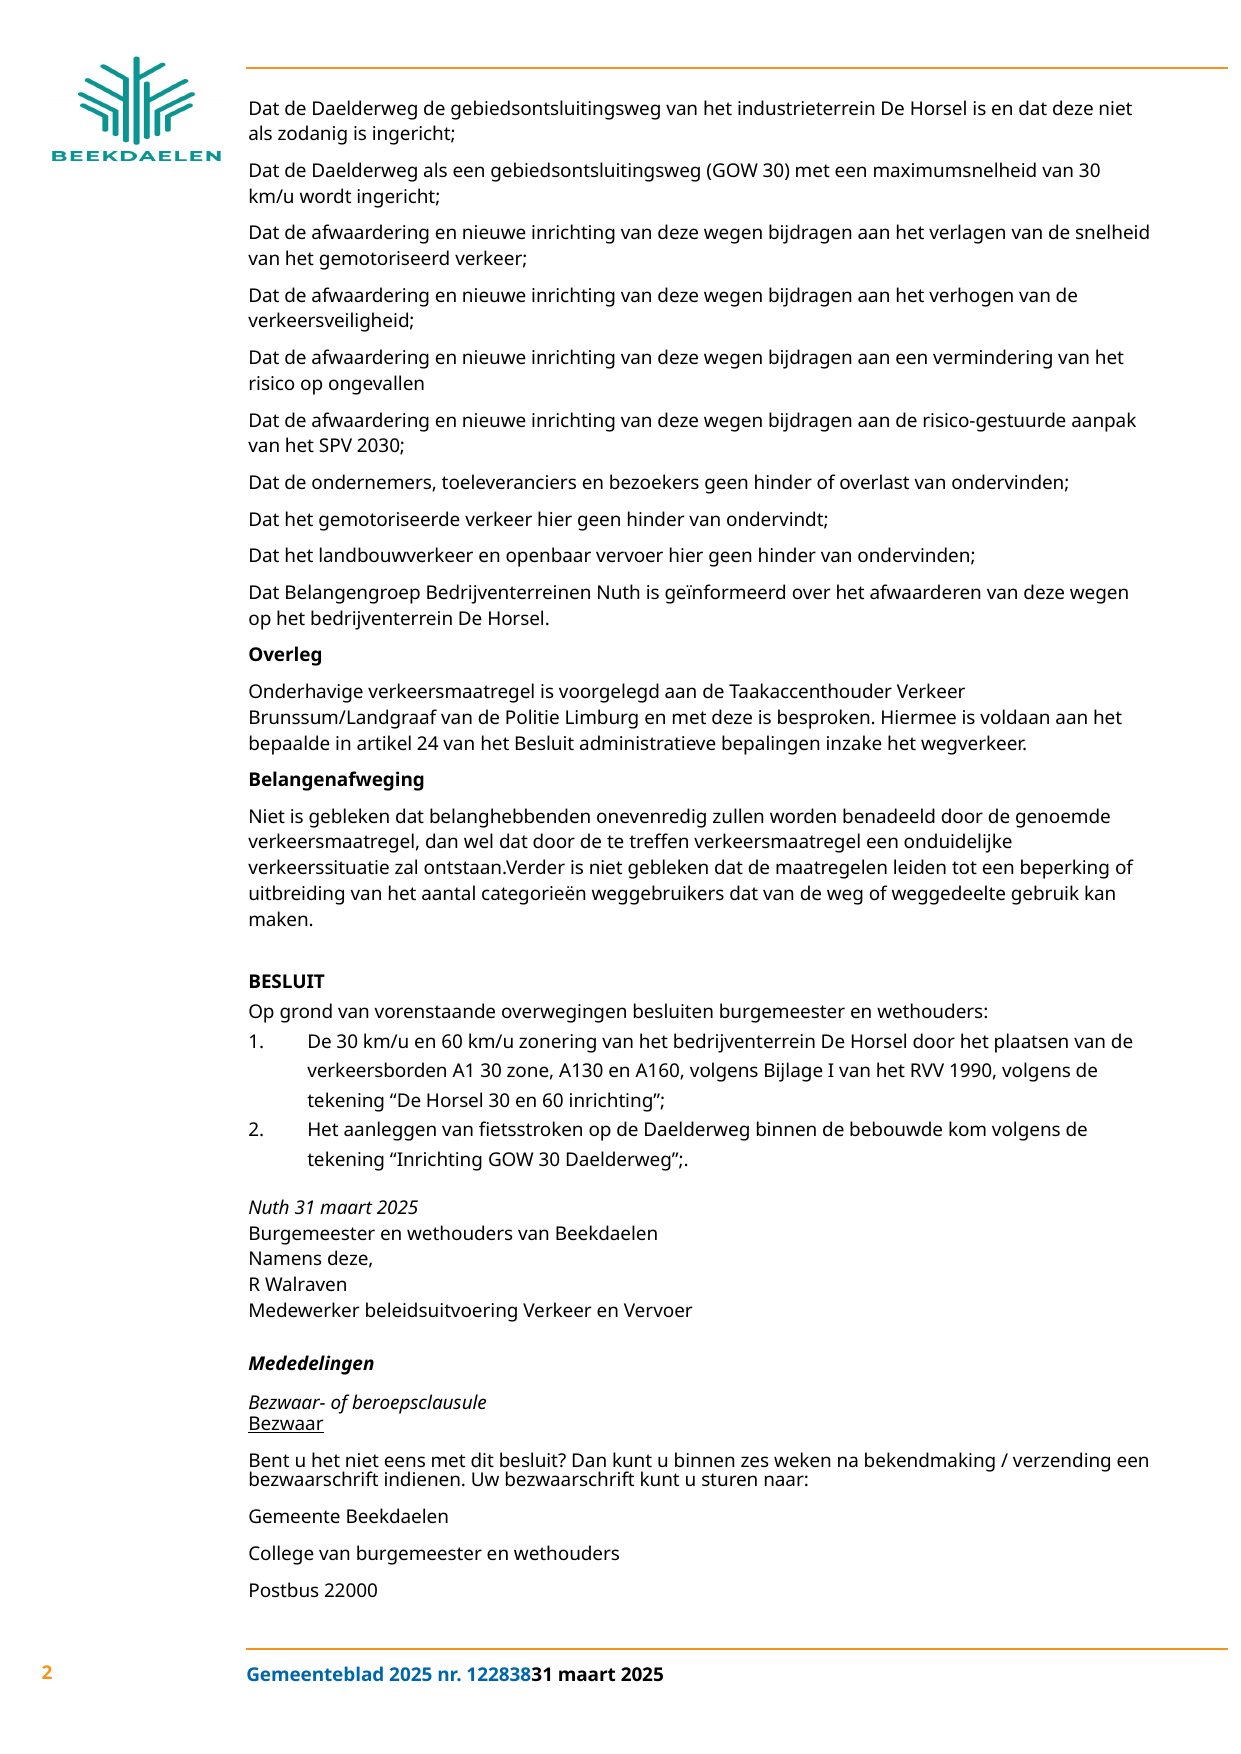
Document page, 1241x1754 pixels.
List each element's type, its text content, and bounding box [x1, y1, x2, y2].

text Dat de afwaardering en nieuwe inrichting van deze wegen bijdragen aan een vermindering van het risico op ongevallen [248, 344, 1152, 396]
text Mededelingen [248, 1350, 1152, 1376]
text Dat Belangengroep Bedrijventerreinen Nuth is geïnformeerd over het afwaarderen van deze wegen op het bedrijventerrein De Horsel. [248, 579, 1152, 631]
text Dat de Daelderweg als een gebiedsontsluitingsweg (GOW 30) met een maximumsnelheid van 30 km/u wordt ingericht; [248, 157, 1152, 209]
text Op grond van vorenstaande overwegingen besluiten burgemeester en wethouders: [248, 998, 1152, 1024]
text Bezwaar- of beroepsclausule [248, 1389, 1152, 1415]
text Dat de Daelderweg de gebiedsontsluitingsweg van het industrieterrein De Horsel is en dat deze niet als zodanig is ingericht; [248, 95, 1152, 146]
text Dat het landbouwverkeer en openbaar vervoer hier geen hinder van ondervinden; [248, 542, 1152, 568]
text Medewerker beleidsuitvoering Verkeer en Vervoer [248, 1297, 1152, 1323]
text Gemeente Beekdaelen [248, 1508, 1152, 1527]
text Dat de ondernemers, toeleveranciers en bezoekers geen hinder of overlast van ondervinden; [248, 469, 1152, 495]
picture [41, 47, 231, 172]
text Onderhavige verkeersmaatregel is voorgelegd aan de Taakaccenthouder Verkeer Brunssum/Landgraaf van de Politie Limburg en met deze is besproken. Hiermee is voldaan aan het bepaalde in artikel 24 van het Besluit administratieve bepalingen inzake het wegverkeer. [248, 678, 1152, 755]
text BESLUIT [248, 969, 1152, 994]
text Dat de afwaardering en nieuwe inrichting van deze wegen bijdragen aan het verhogen van de verkeersveiligheid; [248, 282, 1152, 333]
text Dat de afwaardering en nieuwe inrichting van deze wegen bijdragen aan het verlagen van de snelheid van het gemotoriseerd verkeer; [248, 219, 1152, 271]
text Dat de afwaardering en nieuwe inrichting van deze wegen bijdragen aan de risico-gestuurde aanpak van het SPV 2030; [248, 407, 1152, 458]
text Nuth 31 maart 2025 [248, 1194, 1152, 1220]
text Burgemeester en wethouders van Beekdaelen [248, 1220, 1152, 1245]
text Overleg [248, 642, 1152, 667]
text College van burgemeester en wethouders [248, 1545, 1152, 1564]
text R Walraven [248, 1271, 1152, 1297]
text Belangenafweging [248, 766, 1152, 792]
text Bent u het niet eens met dit besluit? Dan kunt u binnen zes weken na bekendmaking / verzending een bezwaarschrift indienen. Uw bezwaarschrift kunt u sturen naar: [248, 1452, 1152, 1490]
text Dat het gemotoriseerde verkeer hier geen hinder van ondervindt; [248, 506, 1152, 532]
list De 30 km/u en 60 km/u zonering van het bedrijventerrein De Horsel door het plaatsen van de verkeersborden A1 30 zone, A130 en A160, volgens Bijlage I van het RVV 1990, volgens de tekening “De Horsel 30 en 60 inrichting”; [248, 1028, 1152, 1113]
text Niet is gebleken dat belanghebbenden onevenredig zullen worden benadeeld door de genoemde verkeersmaatregel, dan wel dat door de te treffen verkeersmaatregel een onduidelijke verkeerssituatie zal ontstaan.Verder is niet gebleken dat de maatregelen leiden tot een beperking of uitbreiding van het aantal categorieën weggebruikers dat van de weg of weggedeelte gebruik kan maken. [248, 803, 1152, 932]
text Namens deze, [248, 1245, 1152, 1271]
text Postbus 22000 [248, 1582, 1152, 1601]
list Het aanleggen van fietsstroken op de Daelderweg binnen de bebouwde kom volgens de tekening “Inrichting GOW 30 Daelderweg”;. [248, 1117, 1152, 1172]
text Bezwaar [248, 1415, 1152, 1434]
